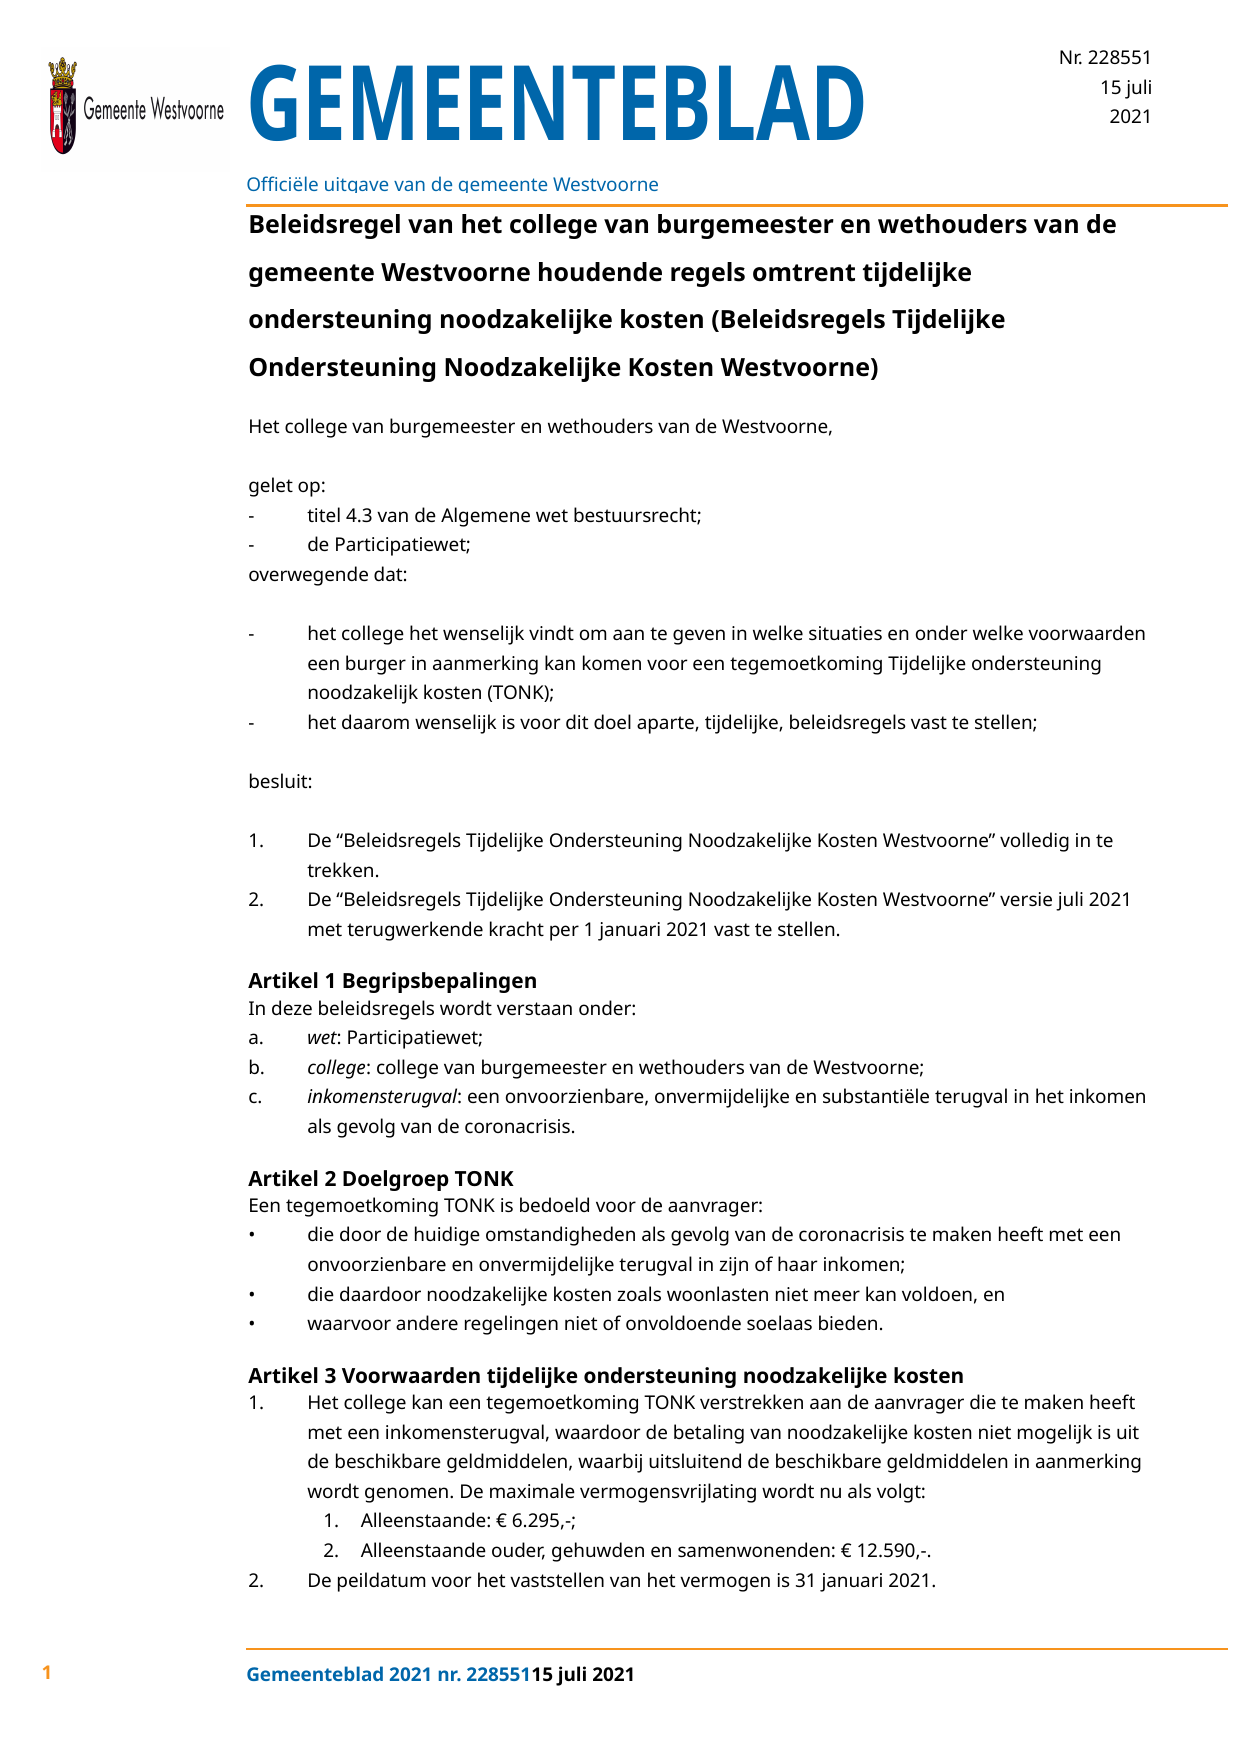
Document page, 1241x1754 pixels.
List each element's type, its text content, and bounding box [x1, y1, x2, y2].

list Het college kan een tegemoetkoming TONK verstrekken aan de aanvrager die te maken heeft met een inkomensterugval, waardoor de betaling van noodzakelijke kosten niet mogelijk is uit de beschikbare geldmiddelen, waarbij uitsluitend de beschikbare geldmiddelen in aanmerking wordt genomen. De maximale vermogensvrijlating wordt nu als volgt: [248, 1389, 1152, 1504]
list De “Beleidsregels Tijdelijke Ondersteuning Noodzakelijke Kosten Westvoorne” versie juli 2021 met terugwerkende kracht per 1 januari 2021 vast te stellen. [248, 886, 1152, 942]
text gelet op: [248, 472, 1152, 498]
text Het college van burgemeester en wethouders van de Westvoorne, [248, 413, 1152, 439]
text Beleidsregel van het college van burgemeester en wethouders van de gemeente Westvoorne houdende regels omtrent tijdelijke ondersteuning noodzakelijke kosten (Beleidsregels Tijdelijke Ondersteuning Noodzakelijke Kosten Westvoorne) [248, 207, 1152, 384]
list De peildatum voor het vaststellen van het vermogen is 31 januari 2021. [248, 1567, 1152, 1592]
list het daarom wenselijk is voor dit doel aparte, tijdelijke, beleidsregels vast te stellen; [248, 709, 1152, 735]
list Alleenstaande ouder, gehuwden en samenwonenden: € 12.590,-. [323, 1537, 1152, 1563]
text Een tegemoetkoming TONK is bedoeld voor de aanvrager: [248, 1192, 1152, 1218]
text besluit: [248, 768, 1152, 794]
list die daardoor noodzakelijke kosten zoals woonlasten niet meer kan voldoen, en [248, 1281, 1152, 1307]
text overwegende dat: [248, 561, 1152, 587]
list het college het wenselijk vindt om aan te geven in welke situaties en onder welke voorwaarden een burger in aanmerking kan komen voor een tegemoetkoming Tijdelijke ondersteuning noodzakelijk kosten (TONK); [248, 620, 1152, 705]
list titel 4.3 van de Algemene wet bestuursrecht; [248, 502, 1152, 528]
list college: college van burgemeester en wethouders van de Westvoorne; [248, 1054, 1152, 1080]
list Alleenstaande: € 6.295,-; [323, 1508, 1152, 1533]
list inkomensterugval: een onvoorzienbare, onvermijdelijke en substantiële terugval in het inkomen als gevolg van de coronacrisis. [248, 1084, 1152, 1139]
text Artikel 2 Doelgroep TONK [248, 1164, 1152, 1192]
list De “Beleidsregels Tijdelijke Ondersteuning Noodzakelijke Kosten Westvoorne” volledig in te trekken. [248, 827, 1152, 883]
list die door de huidige omstandigheden als gevolg van de coronacrisis te maken heeft met een onvoorzienbare en onvermijdelijke terugval in zijn of haar inkomen; [248, 1222, 1152, 1277]
list waarvoor andere regelingen niet of onvoldoende soelaas bieden. [248, 1310, 1152, 1336]
text In deze beleidsregels wordt verstaan onder: [248, 995, 1152, 1021]
picture [41, 47, 231, 172]
list wet: Participatiewet; [248, 1024, 1152, 1050]
list de Participatiewet; [248, 531, 1152, 557]
text Artikel 1 Begripsbepalingen [248, 966, 1152, 995]
text Artikel 3 Voorwaarden tijdelijke ondersteuning noodzakelijke kosten [248, 1361, 1152, 1389]
